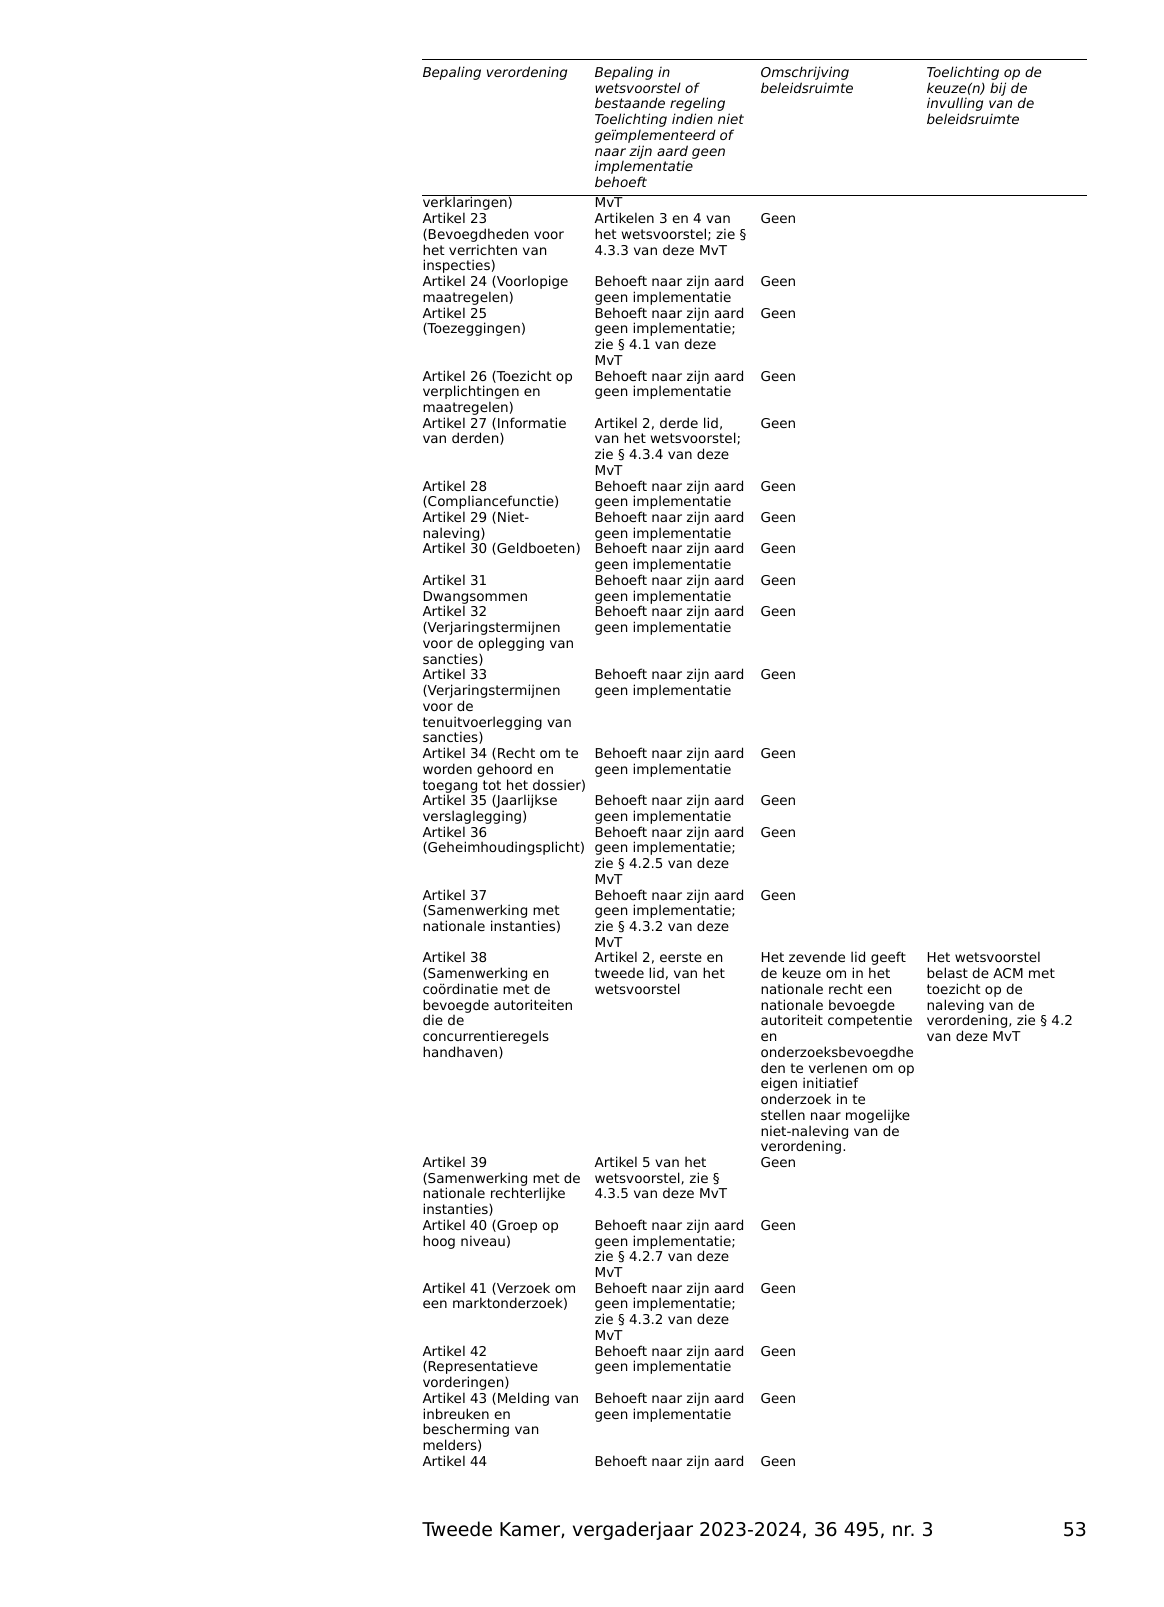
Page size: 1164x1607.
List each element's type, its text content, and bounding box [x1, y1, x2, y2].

table_cell Artikel 27 (Informatie van derden) [422, 416, 588, 478]
table_cell [921, 416, 1087, 478]
table_cell Behoeft naar zijn aard geen implementatie [588, 573, 754, 604]
table_cell [921, 1344, 1087, 1391]
table_cell Artikel 43 (Melding van inbreuken en bescherming van melders) [422, 1391, 588, 1454]
table_cell Artikel 39 (Samenwerking met de nationale rechterlijke instanties) [422, 1155, 588, 1218]
table_cell [921, 305, 1087, 368]
table_cell [921, 1454, 1087, 1469]
table_cell Artikel 28 (Compliancefunctie) [422, 479, 588, 510]
table_cell [921, 196, 1087, 211]
table_cell Geen [754, 888, 921, 950]
table_cell [921, 793, 1087, 824]
table_cell [921, 211, 1087, 274]
table_cell Behoeft naar zijn aard geen implementatie [588, 541, 754, 573]
table_header Omschrijving beleidsruimte [754, 60, 921, 195]
table_cell Behoeft naar zijn aard geen implementatie [588, 1344, 754, 1391]
table_cell Geen [754, 416, 921, 478]
table_cell Artikel 29 (Niet-naleving) [422, 510, 588, 541]
table_cell Geen [754, 604, 921, 667]
table_cell Geen [754, 368, 921, 416]
table_cell Geen [754, 793, 921, 824]
table_cell Artikel 2, eerste en tweede lid, van het wetsvoorstel [588, 950, 754, 1155]
table_cell [921, 510, 1087, 541]
table_cell Artikel 34 (Recht om te worden gehoord en toegang tot het dossier) [422, 746, 588, 793]
table_cell [921, 1391, 1087, 1454]
table_cell [921, 368, 1087, 416]
table_cell Artikel 42 (Representatieve vorderingen) [422, 1344, 588, 1391]
table_cell [921, 667, 1087, 746]
table_cell Artikel 35 (Jaarlijkse verslaglegging) [422, 793, 588, 824]
table_cell [921, 274, 1087, 305]
table_cell Behoeft naar zijn aard geen implementatie [588, 510, 754, 541]
table_cell Behoeft naar zijn aard geen implementatie; zie § 4.2.5 van deze MvT [588, 825, 754, 887]
table_cell Behoeft naar zijn aard geen implementatie [588, 604, 754, 667]
table_cell Artikel 31 Dwangsommen [422, 573, 588, 604]
table_cell Het wetsvoorstel belast de ACM met toezicht op de naleving van de verordening, zie § 4.2 van deze MvT [921, 950, 1087, 1155]
table_cell Geen [754, 479, 921, 510]
table_cell Artikel 30 (Geldboeten) [422, 541, 588, 573]
table_cell Artikel 25 (Toezeggingen) [422, 305, 588, 368]
table_cell Behoeft naar zijn aard geen implementatie [588, 368, 754, 416]
table_cell Artikel 36 (Geheimhoudingsplicht) [422, 825, 588, 887]
table_cell Geen [754, 1155, 921, 1218]
table_cell Artikel 38 (Samenwerking en coördinatie met de bevoegde autoriteiten die de concurrentieregels handhaven) [422, 950, 588, 1155]
table_cell Artikel 23 (Bevoegdheden voor het verrichten van inspecties) [422, 211, 588, 274]
table_cell Behoeft naar zijn aard geen implementatie [588, 1391, 754, 1454]
table_cell Artikel 33 (Verjaringstermijnen voor de tenuitvoerlegging van sancties) [422, 667, 588, 746]
table_cell Behoeft naar zijn aard geen implementatie [588, 667, 754, 746]
table_cell Artikel 24 (Voorlopige maatregelen) [422, 274, 588, 305]
table_cell Behoeft naar zijn aard geen implementatie; zie § 4.1 van deze MvT [588, 305, 754, 368]
table_cell Behoeft naar zijn aard geen implementatie; zie § 4.3.2 van deze MvT [588, 1281, 754, 1343]
table_cell Geen [754, 541, 921, 573]
table_cell Geen [754, 305, 921, 368]
table_cell Geen [754, 825, 921, 887]
table_cell Geen [754, 510, 921, 541]
table_cell [921, 1218, 1087, 1281]
table_header Bepaling verordening [422, 60, 588, 195]
table_cell [921, 604, 1087, 667]
table_cell Behoeft naar zijn aard geen implementatie; zie § 4.3.2 van deze MvT [588, 888, 754, 950]
table_cell Geen [754, 746, 921, 793]
table_cell Geen [754, 274, 921, 305]
table_cell Geen [754, 1281, 921, 1343]
table_cell Artikel 41 (Verzoek om een marktonderzoek) [422, 1281, 588, 1343]
table_cell [921, 479, 1087, 510]
table_cell [921, 746, 1087, 793]
table_cell [921, 573, 1087, 604]
table_cell Artikel 40 (Groep op hoog niveau) [422, 1218, 588, 1281]
table_cell Artikel 37 (Samenwerking met nationale instanties) [422, 888, 588, 950]
table_cell Artikel 32 (Verjaringstermijnen voor de oplegging van sancties) [422, 604, 588, 667]
table_cell Behoeft naar zijn aard geen implementatie [588, 479, 754, 510]
table_cell Geen [754, 1454, 921, 1469]
table_cell Artikel 5 van het wetsvoorstel, zie § 4.3.5 van deze MvT [588, 1155, 754, 1218]
table_cell Behoeft naar zijn aard geen implementatie [588, 746, 754, 793]
table_cell Artikel 44 [422, 1454, 588, 1469]
table_cell MvT [588, 196, 754, 211]
table_cell Geen [754, 1218, 921, 1281]
table_cell [921, 1281, 1087, 1343]
table_cell Behoeft naar zijn aard geen implementatie [588, 793, 754, 824]
table_cell Artikel 26 (Toezicht op verplichtingen en maatregelen) [422, 368, 588, 416]
table_cell Geen [754, 573, 921, 604]
table_cell Behoeft naar zijn aard geen implementatie [588, 274, 754, 305]
table_cell Geen [754, 667, 921, 746]
table_header Toelichting op de keuze(n) bij de invulling van de beleidsruimte [921, 60, 1087, 195]
table_cell Behoeft naar zijn aard [588, 1454, 754, 1469]
table_cell Artikelen 3 en 4 van het wetsvoorstel; zie § 4.3.3 van deze MvT [588, 211, 754, 274]
table_cell [921, 888, 1087, 950]
table_cell Geen [754, 1344, 921, 1391]
table_cell verklaringen) [422, 196, 588, 211]
table_cell Behoeft naar zijn aard geen implementatie; zie § 4.2.7 van deze MvT [588, 1218, 754, 1281]
table_cell [754, 196, 921, 211]
table_cell Geen [754, 1391, 921, 1454]
table_cell [921, 541, 1087, 573]
table_cell Artikel 2, derde lid, van het wetsvoorstel; zie § 4.3.4 van deze MvT [588, 416, 754, 478]
table_cell [921, 825, 1087, 887]
table_cell Geen [754, 211, 921, 274]
table_cell Het zevende lid geeft de keuze om in het nationale recht een nationale bevoegde autoriteit competentie en onderzoeksbevoegdheden te verlenen om op eigen initiatief onderzoek in te stellen naar mogelijke niet-naleving van de verordening. [754, 950, 921, 1155]
table_cell [921, 1155, 1087, 1218]
table_header Bepaling in wetsvoorstel of bestaande regeling Toelichting indien niet geïmplementeerd of naar zijn aard geen implementatie behoeft [588, 60, 754, 195]
